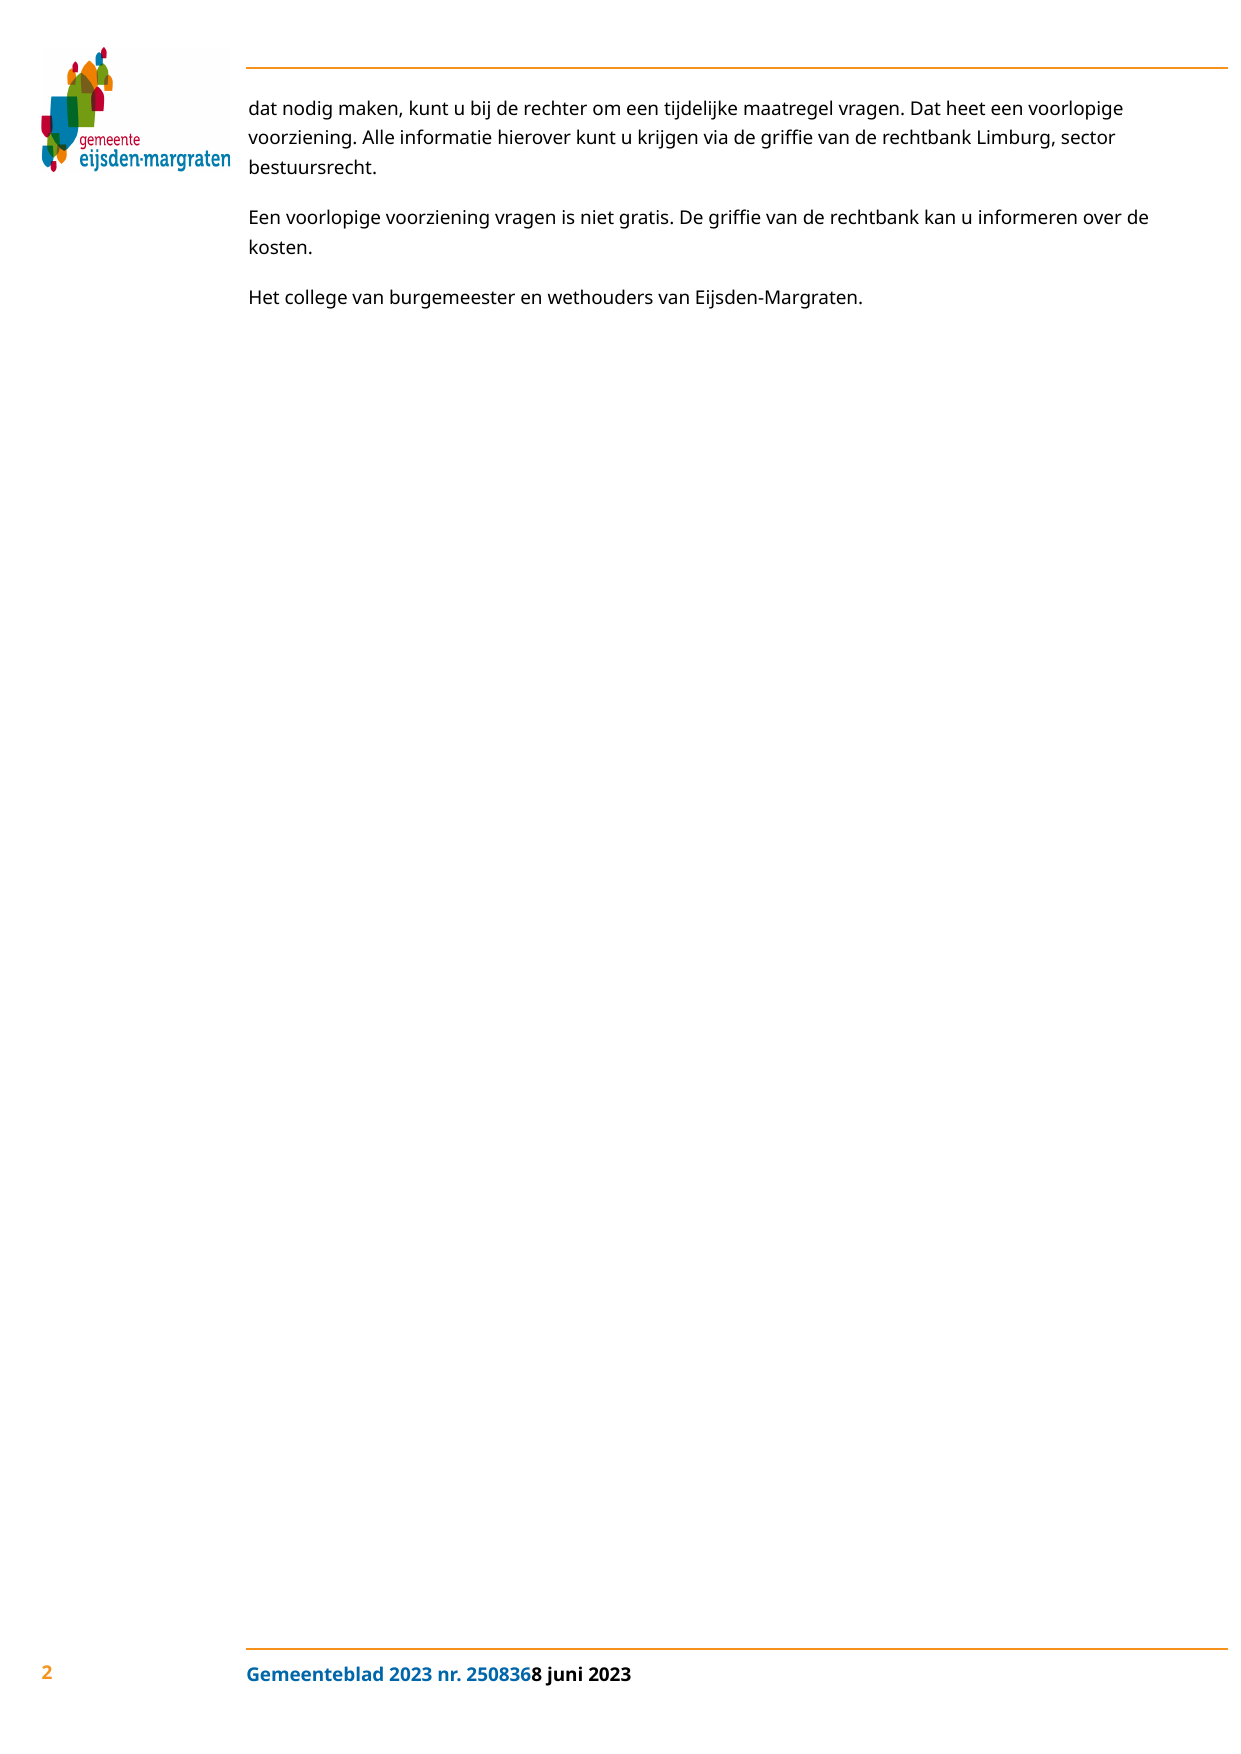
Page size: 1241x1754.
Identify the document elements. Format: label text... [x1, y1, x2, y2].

text Een voorlopige voorziening vragen is niet gratis. De griffie van de rechtbank kan u informeren over de kosten. [248, 204, 1152, 260]
text Het college van burgemeester en wethouders van Eijsden-Margraten. [248, 284, 1152, 310]
text dat nodig maken, kunt u bij de rechter om een tijdelijke maatregel vragen. Dat heet een voorlopige voorziening. Alle informatie hierover kunt u krijgen via de griffie van de rechtbank Limburg, sector bestuursrecht. [248, 95, 1152, 180]
picture [41, 47, 231, 172]
